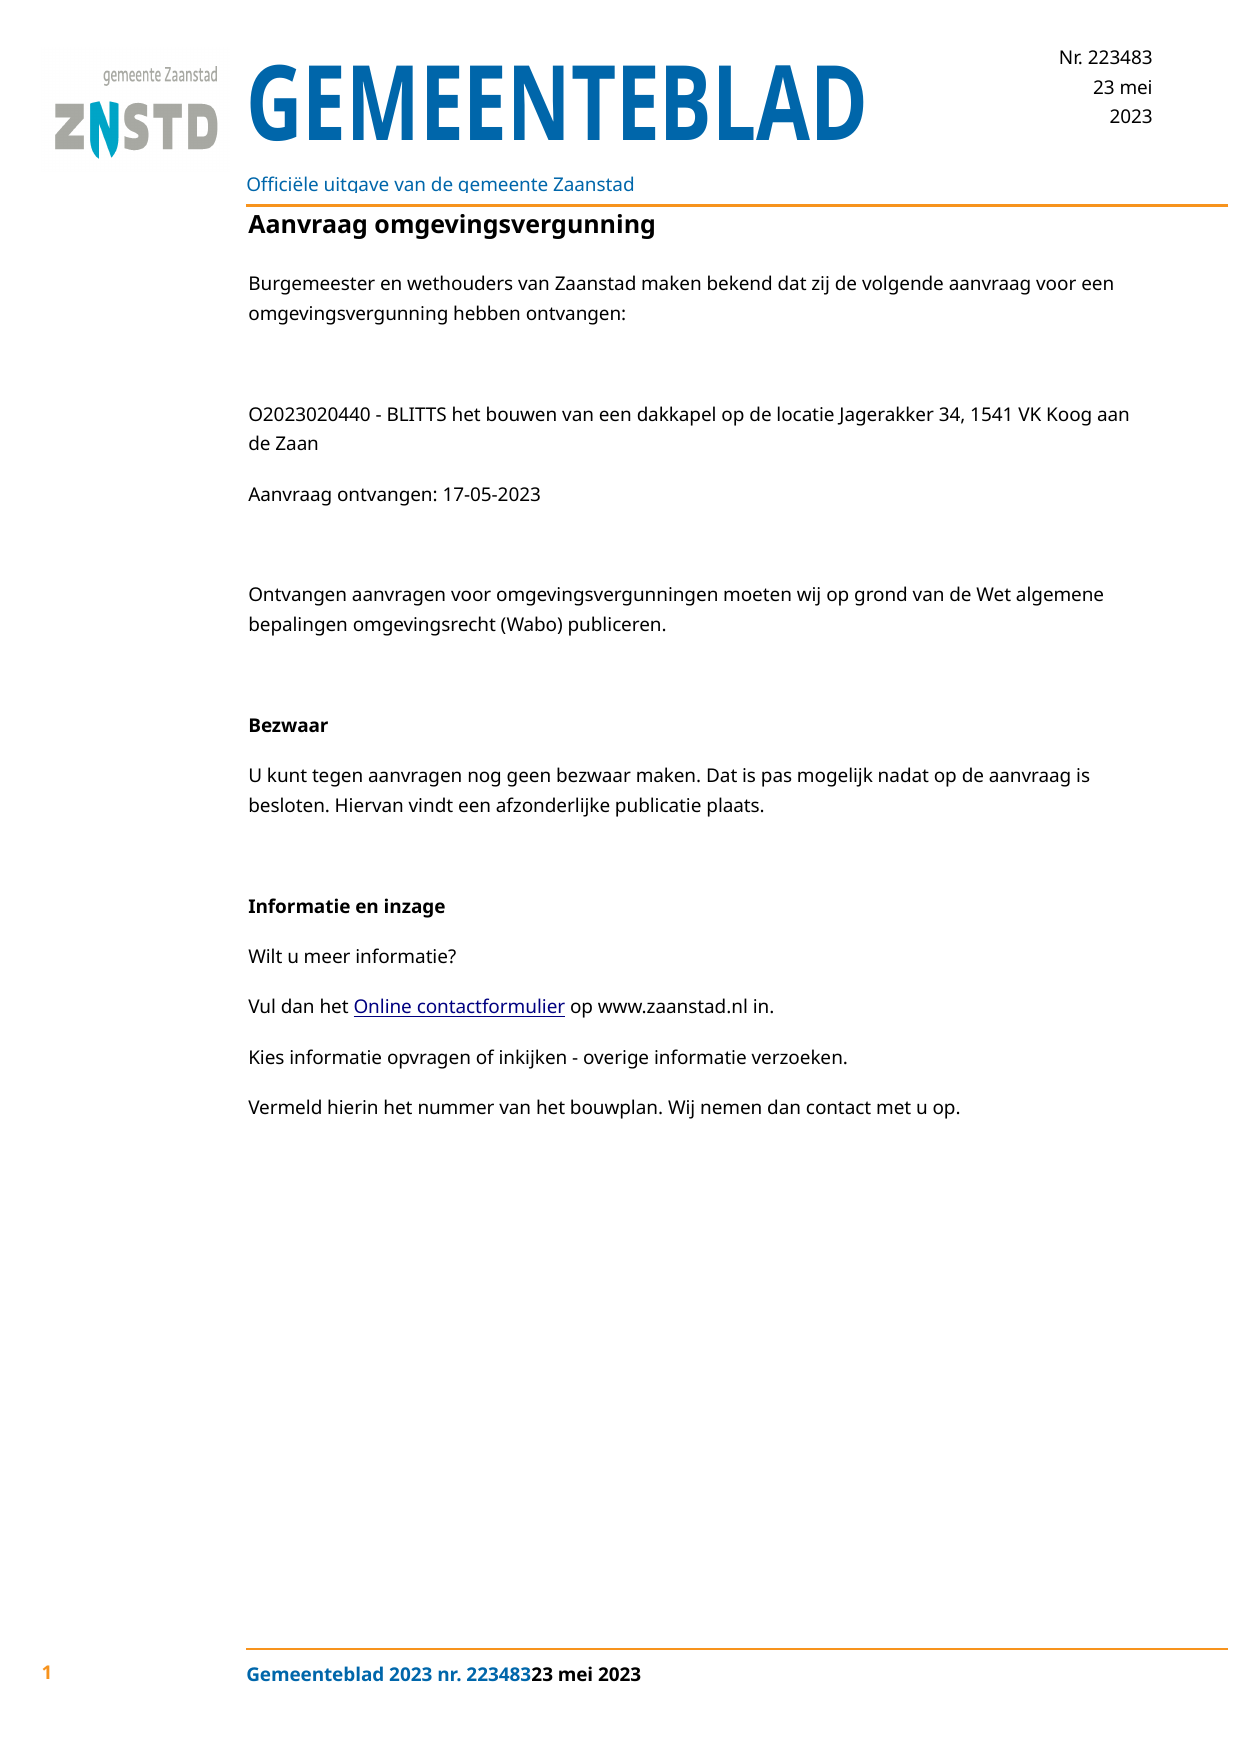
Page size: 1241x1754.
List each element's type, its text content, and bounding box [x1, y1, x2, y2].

text Ontvangen aanvragen voor omgevingsvergunningen moeten wij op grond van de Wet algemene bepalingen omgevingsrecht (Wabo) publiceren. [248, 582, 1152, 637]
text U kunt tegen aanvragen nog geen bezwaar maken. Dat is pas mogelijk nadat op de aanvraag is besloten. Hiervan vindt een afzonderlijke publicatie plaats. [248, 762, 1152, 818]
text Vul dan het Online contactformulier op www.zaanstad.nl in. [248, 994, 1152, 1019]
picture [41, 47, 231, 172]
text Informatie en inzage [248, 893, 1152, 918]
text Aanvraag omgevingsvergunning [248, 207, 1152, 241]
text Wilt u meer informatie? [248, 943, 1152, 969]
text Burgemeester en wethouders van Zaanstad maken bekend dat zij de volgende aanvraag voor een omgevingsvergunning hebben ontvangen: [248, 270, 1152, 326]
text Bezwaar [248, 712, 1152, 738]
text Kies informatie opvragen of inkijken - overige informatie verzoeken. [248, 1044, 1152, 1070]
text Aanvraag ontvangen: 17-05-2023 [248, 481, 1152, 506]
text Vermeld hierin het nummer van het bouwplan. Wij nemen dan contact met u op. [248, 1094, 1152, 1120]
text O2023020440 - BLITTS het bouwen van een dakkapel op de locatie Jagerakker 34, 1541 VK Koog aan de Zaan [248, 401, 1152, 456]
